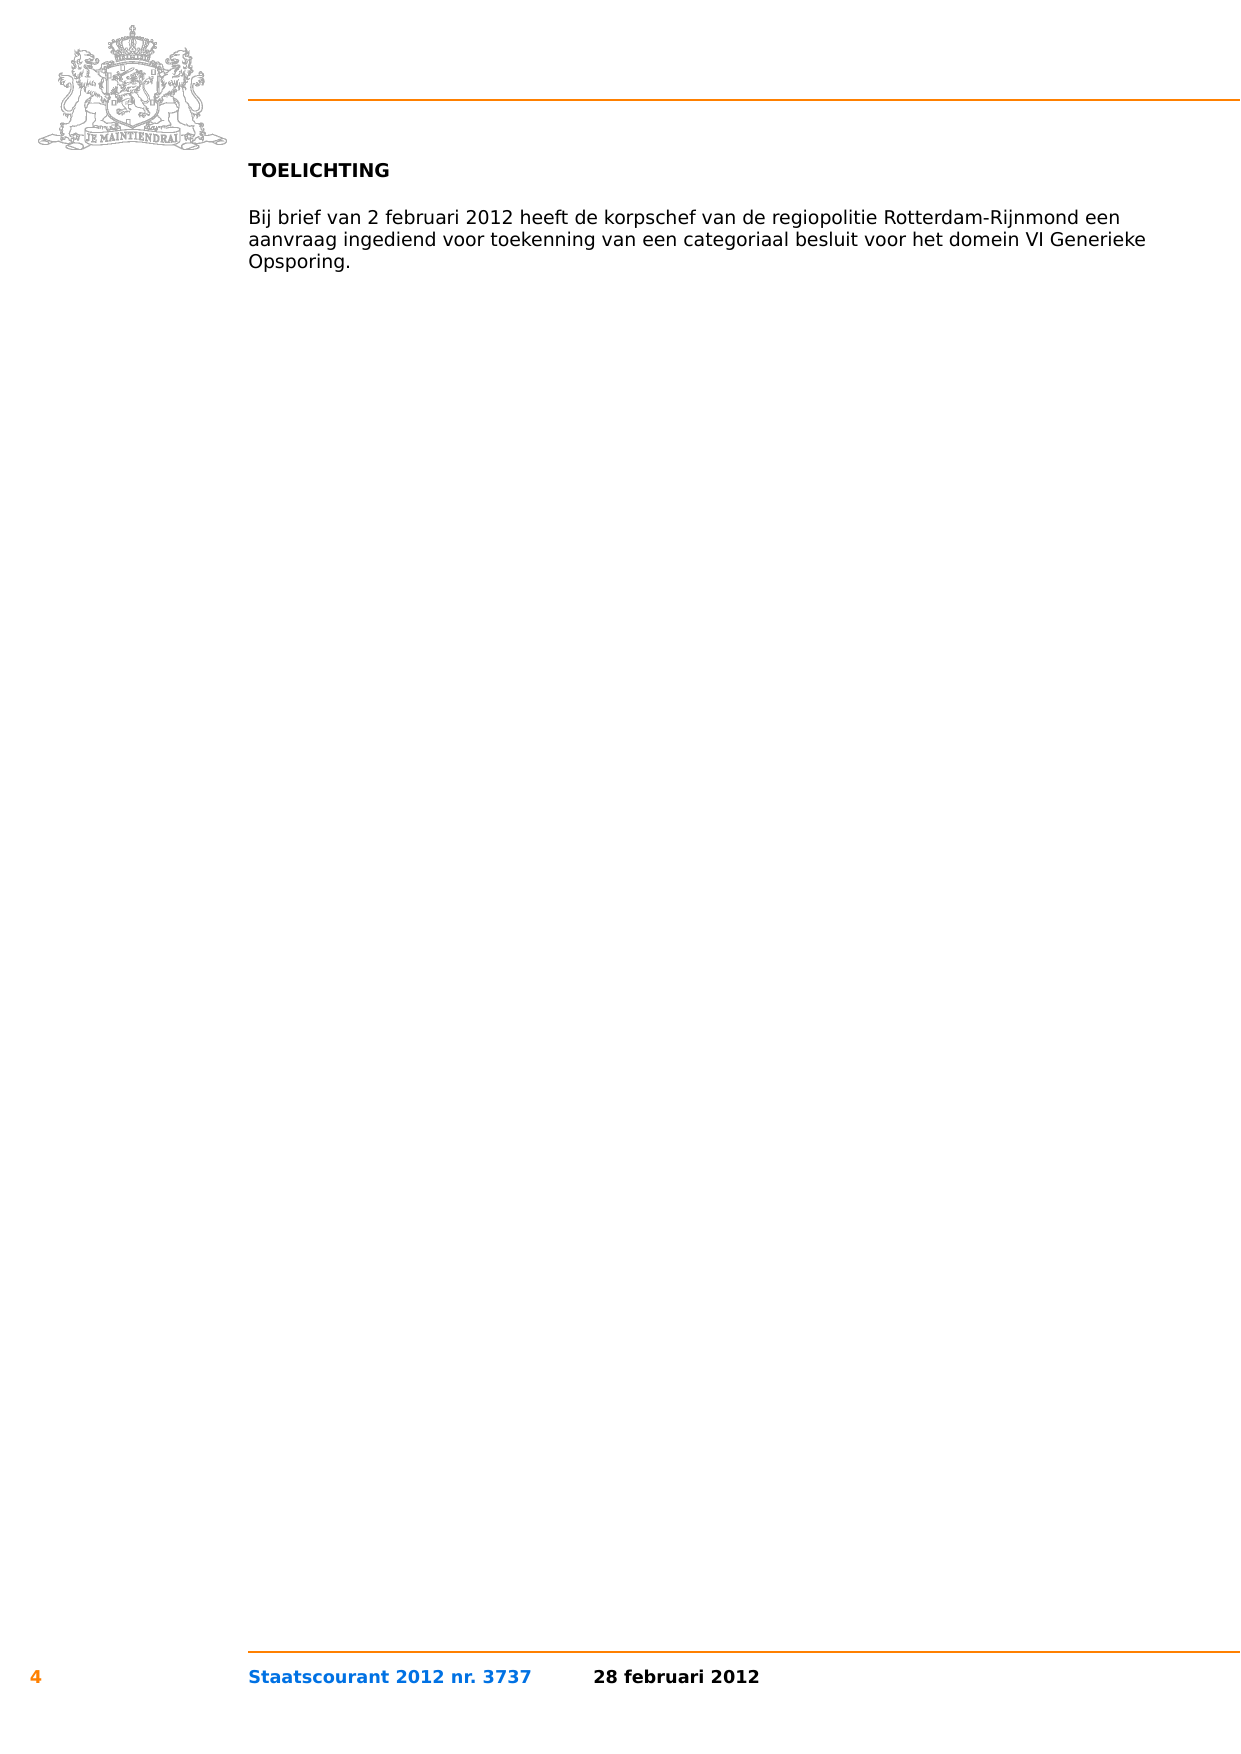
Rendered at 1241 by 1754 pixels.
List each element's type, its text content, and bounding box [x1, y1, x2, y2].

picture [38, 25, 227, 150]
subtitle TOELICHTING [248, 160, 1163, 182]
text Bij brief van 2 februari 2012 heeft de korpschef van de regiopolitie Rotterdam-Rijnmond een aanvraag ingediend voor toekenning van een categoriaal besluit voor het domein VI Generieke Opsporing. [248, 207, 1163, 273]
